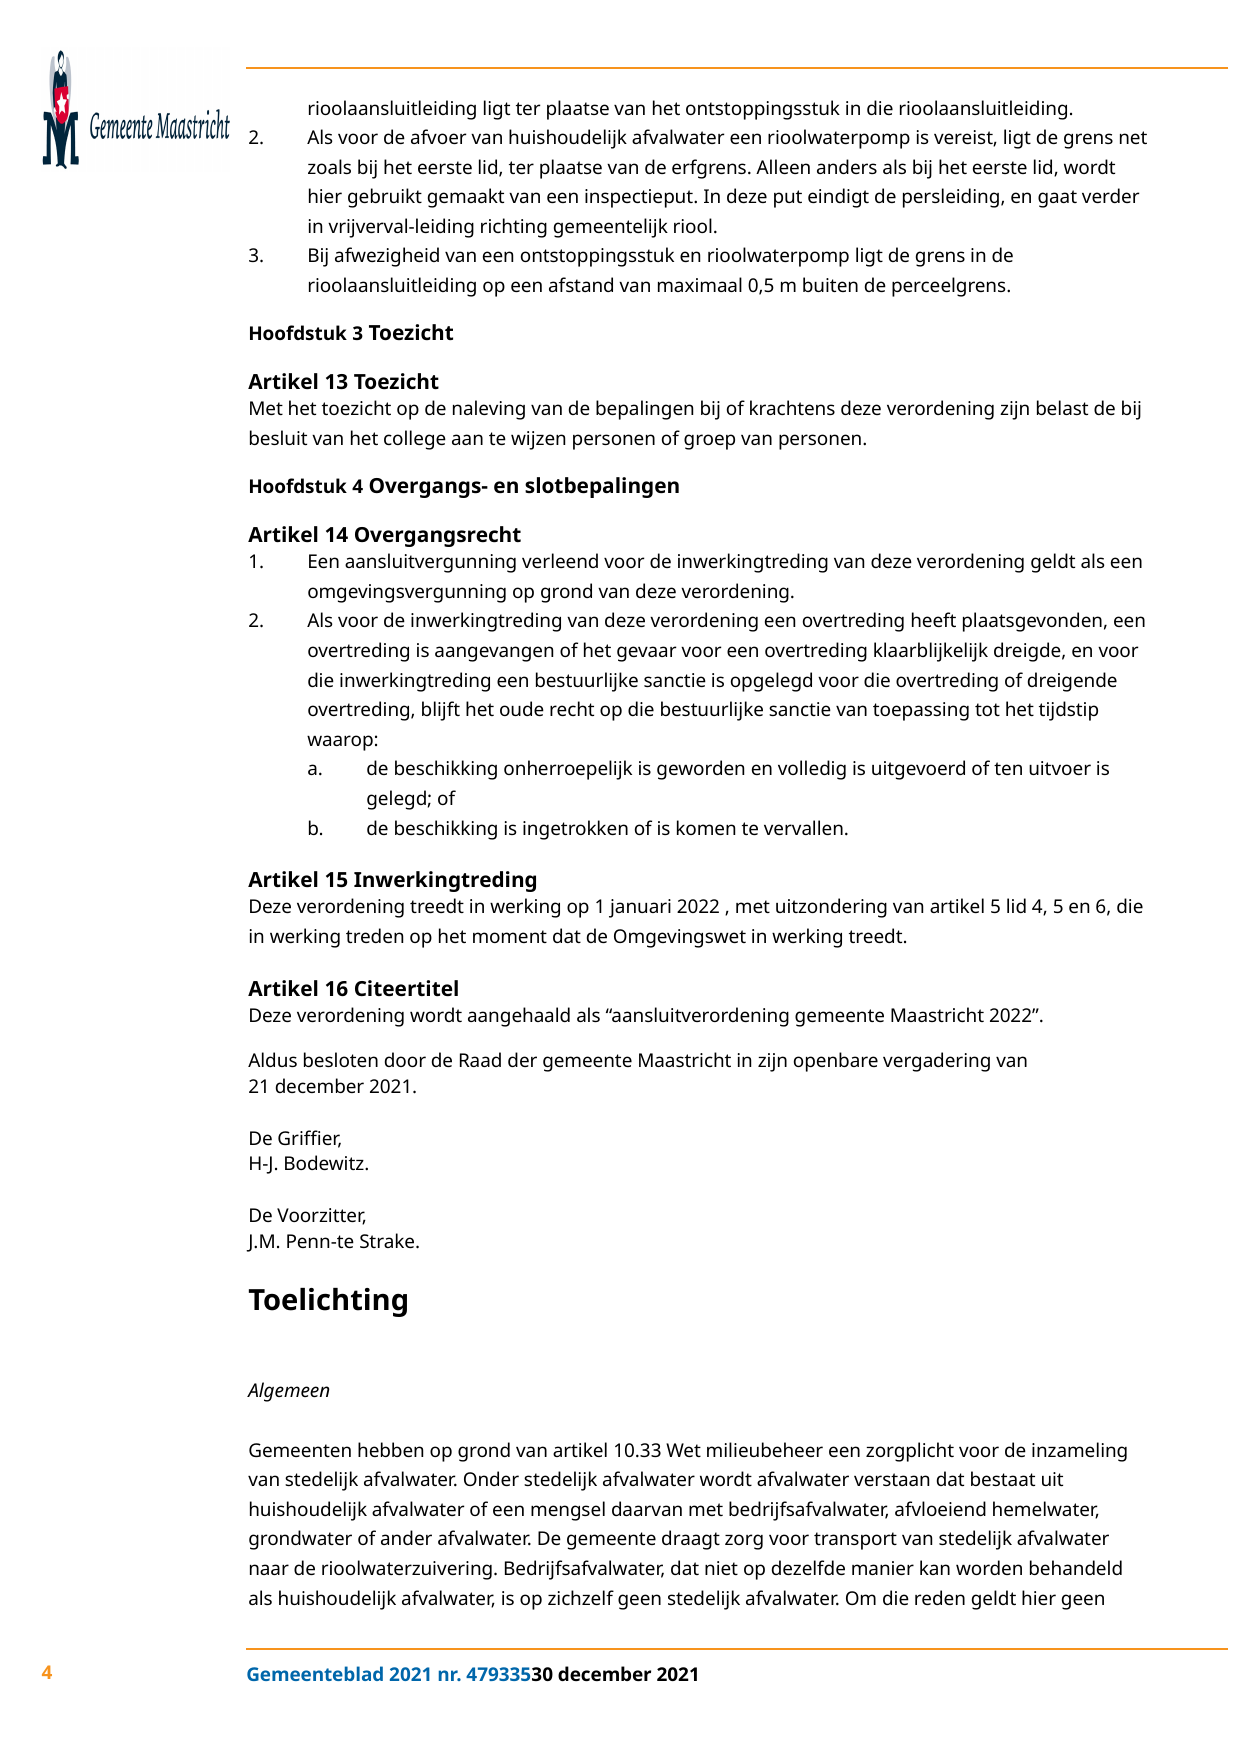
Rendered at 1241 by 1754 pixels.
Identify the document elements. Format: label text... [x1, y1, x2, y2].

text H-J. Bodewitz. [248, 1151, 1152, 1176]
text Deze verordening wordt aangehaald als “aansluitverordening gemeente Maastricht 2022”. [248, 1002, 1152, 1028]
text De Griffier, [248, 1125, 1152, 1151]
text 21 december 2021. [248, 1073, 1152, 1099]
text Artikel 13 Toezicht [248, 367, 1152, 396]
picture [41, 47, 231, 172]
list Een aansluitvergunning verleend voor de inwerkingtreding van deze verordening geldt als een omgevingsvergunning op grond van deze verordening. [248, 548, 1152, 604]
list Bij afwezigheid van een ontstoppingsstuk en rioolwaterpomp ligt de grens in de rioolaansluitleiding op een afstand van maximaal 0,5 m buiten de perceelgrens. [248, 243, 1152, 298]
text Toelichting [248, 1279, 1152, 1319]
text Artikel 16 Citeertitel [248, 974, 1152, 1002]
text Hoofdstuk 3 Toezicht [248, 318, 1152, 346]
text De Voorzitter, [248, 1202, 1152, 1228]
list de beschikking is ingetrokken of is komen te vervallen. [307, 815, 1152, 841]
list rioolaansluitleiding ligt ter plaatse van het ontstoppingsstuk in die rioolaansluitleiding. [248, 95, 1152, 121]
list Als voor de afvoer van huishoudelijk afvalwater een rioolwaterpomp is vereist, ligt de grens net zoals bij het eerste lid, ter plaatse van de erfgrens. Alleen anders als bij het eerste lid, wordt hier gebruikt gemaakt van een inspectieput. In deze put eindigt de persleiding, en gaat verder in vrijverval-leiding richting gemeentelijk riool. [248, 124, 1152, 239]
text Artikel 15 Inwerkingtreding [248, 865, 1152, 894]
list Als voor de inwerkingtreding van deze verordening een overtreding heeft plaatsgevonden, een overtreding is aangevangen of het gevaar voor een overtreding klaarblijkelijk dreigde, en voor die inwerkingtreding een bestuurlijke sanctie is opgelegd voor die overtreding of dreigende overtreding, blijft het oude recht op die bestuurlijke sanctie van toepassing tot het tijdstip waarop: [248, 608, 1152, 752]
text Met het toezicht op de naleving van de bepalingen bij of krachtens deze verordening zijn belast de bij besluit van het college aan te wijzen personen of groep van personen. [248, 396, 1152, 451]
text Aldus besloten door de Raad der gemeente Maastricht in zijn openbare vergadering van [248, 1048, 1152, 1073]
text Deze verordening treedt in werking op 1 januari 2022 , met uitzondering van artikel 5 lid 4, 5 en 6, die in werking treden op het moment dat de Omgevingswet in werking treedt. [248, 894, 1152, 949]
text J.M. Penn-te Strake. [248, 1228, 1152, 1253]
text Hoofdstuk 4 Overgangs- en slotbepalingen [248, 471, 1152, 499]
list de beschikking onherroepelijk is geworden en volledig is uitgevoerd of ten uitvoer is gelegd; of [307, 756, 1152, 811]
text Artikel 14 Overgangsrecht [248, 520, 1152, 548]
text Gemeenten hebben op grond van artikel 10.33 Wet milieubeheer een zorgplicht voor de inzameling van stedelijk afvalwater. Onder stedelijk afvalwater wordt afvalwater verstaan dat bestaat uit huishoudelijk afvalwater of een mengsel daarvan met bedrijfsafvalwater, afvloeiend hemelwater, grondwater of ander afvalwater. De gemeente draagt zorg voor transport van stedelijk afvalwater naar de rioolwaterzuivering. Bedrijfsafvalwater, dat niet op dezelfde manier kan worden behandeld als huishoudelijk afvalwater, is op zichzelf geen stedelijk afvalwater. Om die reden geldt hier geen [248, 1437, 1152, 1611]
text Algemeen [248, 1378, 1152, 1403]
